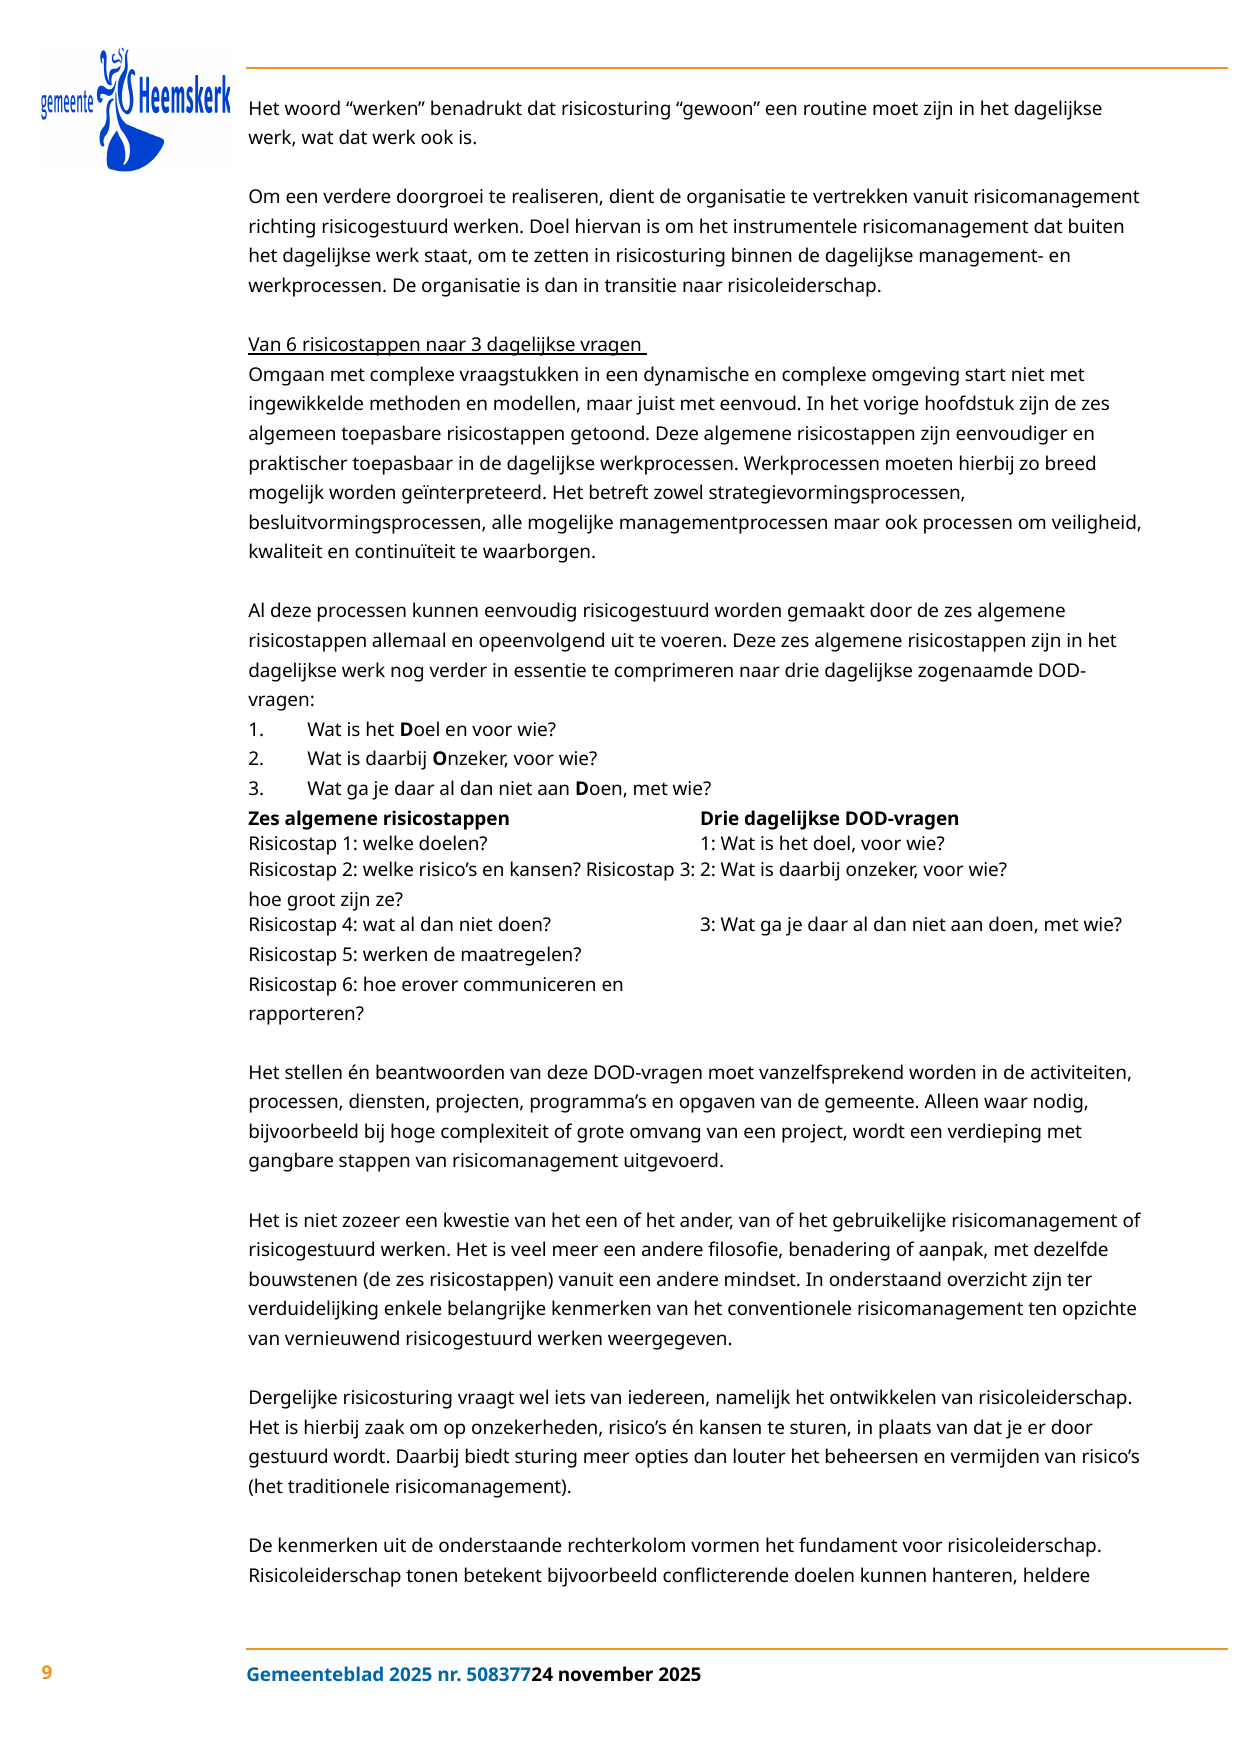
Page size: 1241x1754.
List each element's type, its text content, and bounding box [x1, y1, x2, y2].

text Dergelijke risicosturing vraagt wel iets van iedereen, namelijk het ontwikkelen van risicoleiderschap. Het is hierbij zaak om op onzekerheden, risico’s én kansen te sturen, in plaats van dat je er door gestuurd wordt. Daarbij biedt sturing meer opties dan louter het beheersen en vermijden van risico’s (het traditionele risicomanagement). [248, 1384, 1152, 1499]
text Het is niet zozeer een kwestie van het een of het ander, van of het gebruikelijke risicomanagement of risicogestuurd werken. Het is veel meer een andere filosofie, benadering of aanpak, met dezelfde bouwstenen (de zes risicostappen) vanuit een andere mindset. In onderstaand overzicht zijn ter verduidelijking enkele belangrijke kenmerken van het conventionele risicomanagement ten opzichte van vernieuwend risicogestuurd werken weergegeven. [248, 1207, 1152, 1351]
table_cell Risicostap 4: wat al dan niet doen? Risicostap 5: werken de maatregelen? Risicostap 6: hoe erover communiceren en rapporteren? [248, 912, 700, 1026]
text Het stellen én beantwoorden van deze DOD-vragen moet vanzelfsprekend worden in de activiteiten, processen, diensten, projecten, programma’s en opgaven van de gemeente. Alleen waar nodig, bijvoorbeeld bij hoge complexiteit of grote omvang van een project, wordt een verdieping met gangbare stappen van risicomanagement uitgevoerd. [248, 1059, 1152, 1173]
list Wat is het Doel en voor wie? [248, 716, 1152, 742]
text Van 6 risicostappen naar 3 dagelijkse vragen [248, 331, 1152, 357]
table_header Drie dagelijkse DOD-vragen [700, 805, 1152, 831]
table_cell 3: Wat ga je daar al dan niet aan doen, met wie? [700, 912, 1152, 1026]
table_header Zes algemene risicostappen [248, 805, 700, 831]
list Wat ga je daar al dan niet aan Doen, met wie? [248, 775, 1152, 801]
list Wat is daarbij Onzeker, voor wie? [248, 746, 1152, 771]
picture [41, 47, 231, 172]
text Om een verdere doorgroei te realiseren, dient de organisatie te vertrekken vanuit risicomanagement richting risicogestuurd werken. Doel hiervan is om het instrumentele risicomanagement dat buiten het dagelijkse werk staat, om te zetten in risicosturing binnen de dagelijkse management- en werkprocessen. De organisatie is dan in transitie naar risicoleiderschap. [248, 183, 1152, 298]
table_cell 2: Wat is daarbij onzeker, voor wie? [700, 856, 1152, 912]
text De kenmerken uit de onderstaande rechterkolom vormen het fundament voor risicoleiderschap. Risicoleiderschap tonen betekent bijvoorbeeld conflicterende doelen kunnen hanteren, heldere [248, 1532, 1152, 1588]
text Het woord “werken” benadrukt dat risicosturing “gewoon” een routine moet zijn in het dagelijkse werk, wat dat werk ook is. [248, 95, 1152, 150]
text Omgaan met complexe vraagstukken in een dynamische en complexe omgeving start niet met ingewikkelde methoden en modellen, maar juist met eenvoud. In het vorige hoofdstuk zijn de zes algemeen toepasbare risicostappen getoond. Deze algemene risicostappen zijn eenvoudiger en praktischer toepasbaar in de dagelijkse werkprocessen. Werkprocessen moeten hierbij zo breed mogelijk worden geïnterpreteerd. Het betreft zowel strategievormingsprocessen, besluitvormingsprocessen, alle mogelijke managementprocessen maar ook processen om veiligheid, kwaliteit en continuïteit te waarborgen. [248, 361, 1152, 564]
table_cell Risicostap 2: welke risico’s en kansen? Risicostap 3: hoe groot zijn ze? [248, 856, 700, 912]
table_cell 1: Wat is het doel, voor wie? [700, 831, 1152, 856]
text Al deze processen kunnen eenvoudig risicogestuurd worden gemaakt door de zes algemene risicostappen allemaal en opeenvolgend uit te voeren. Deze zes algemene risicostappen zijn in het dagelijkse werk nog verder in essentie te comprimeren naar drie dagelijkse zogenaamde DOD-vragen: [248, 598, 1152, 712]
table_cell Risicostap 1: welke doelen? [248, 831, 700, 856]
